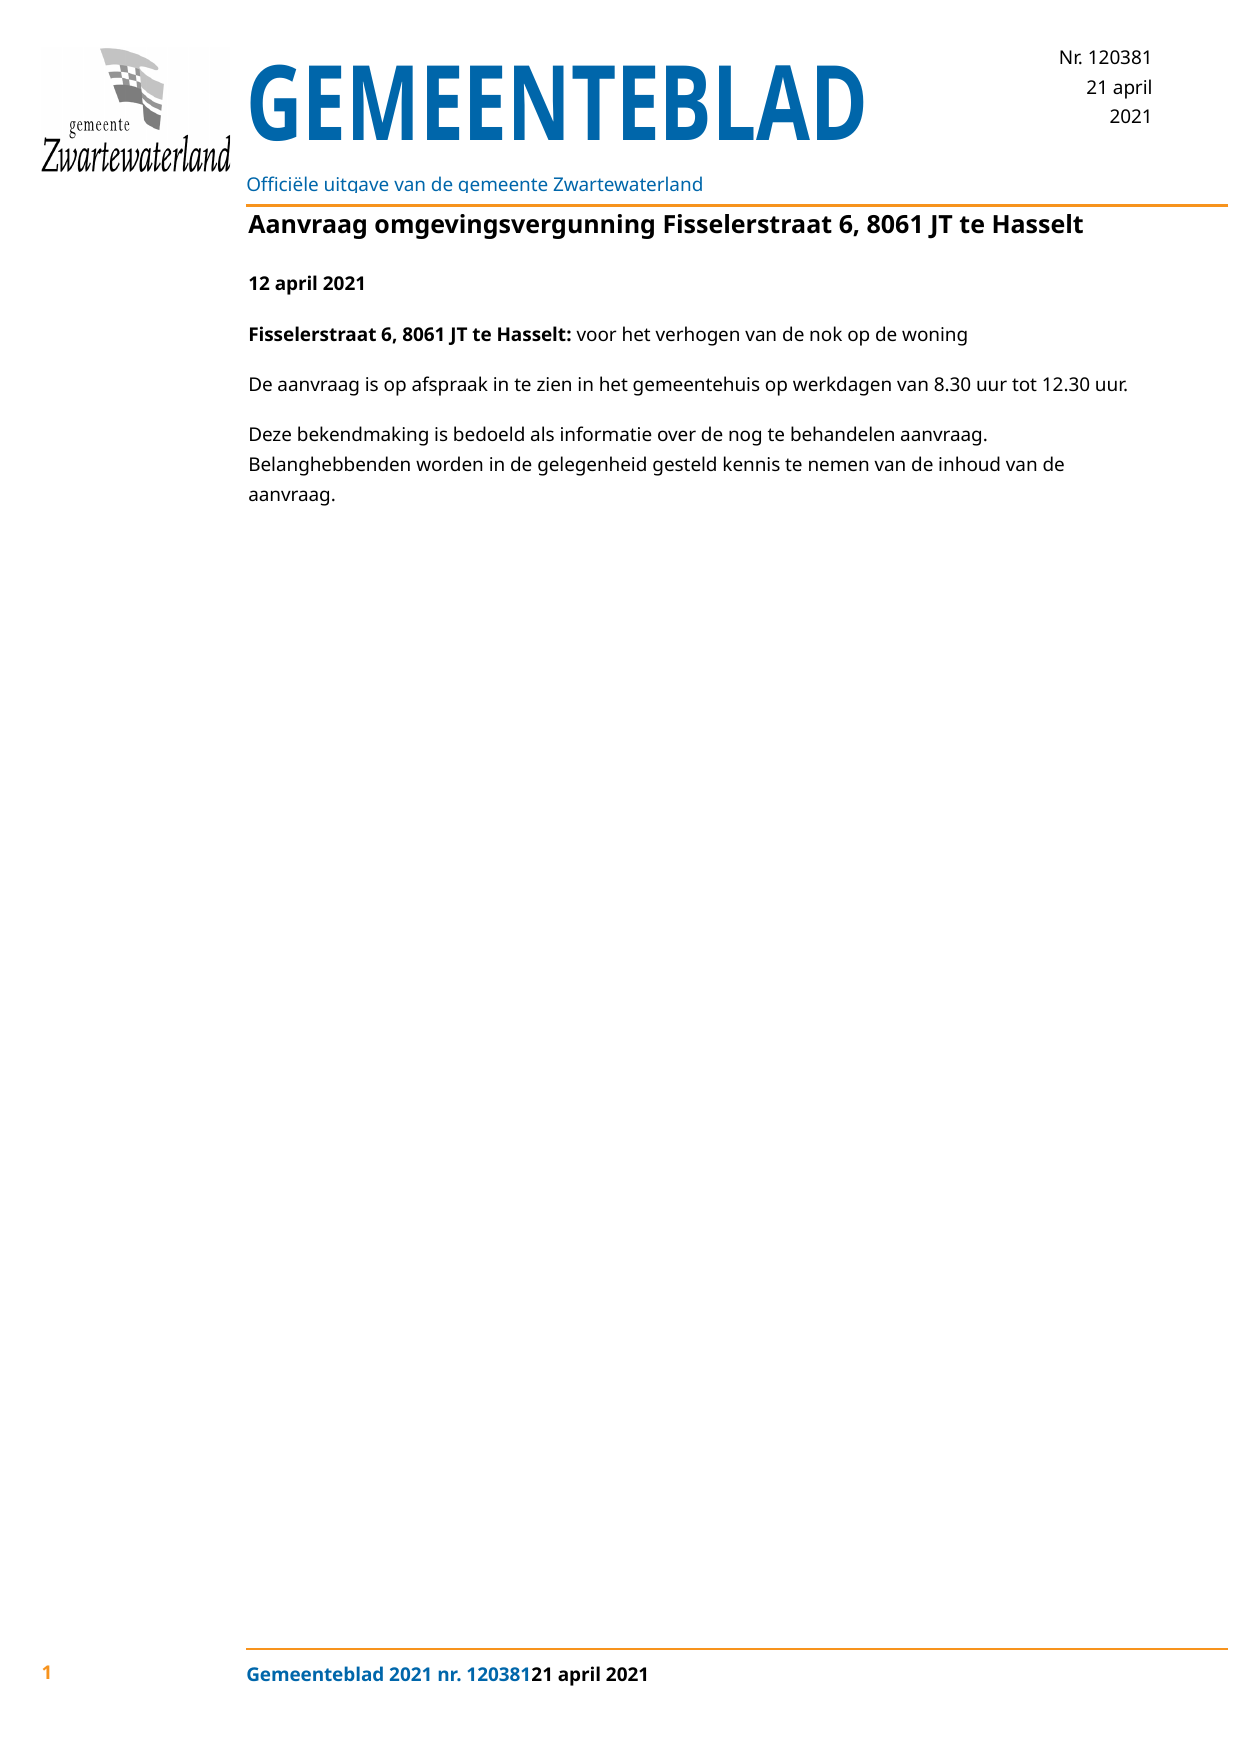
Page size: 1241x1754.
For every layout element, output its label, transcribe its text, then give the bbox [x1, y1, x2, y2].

text Fisselerstraat 6, 8061 JT te Hasselt: voor het verhogen van de nok op de woning [248, 321, 1152, 346]
picture [41, 47, 231, 172]
text 12 april 2021 [248, 270, 1152, 296]
text De aanvraag is op afspraak in te zien in het gemeentehuis op werkdagen van 8.30 uur tot 12.30 uur. [248, 371, 1152, 397]
text Aanvraag omgevingsvergunning Fisselerstraat 6, 8061 JT te Hasselt [248, 207, 1152, 241]
text Deze bekendmaking is bedoeld als informatie over de nog te behandelen aanvraag. Belanghebbenden worden in de gelegenheid gesteld kennis te nemen van de inhoud van de aanvraag. [248, 422, 1152, 506]
